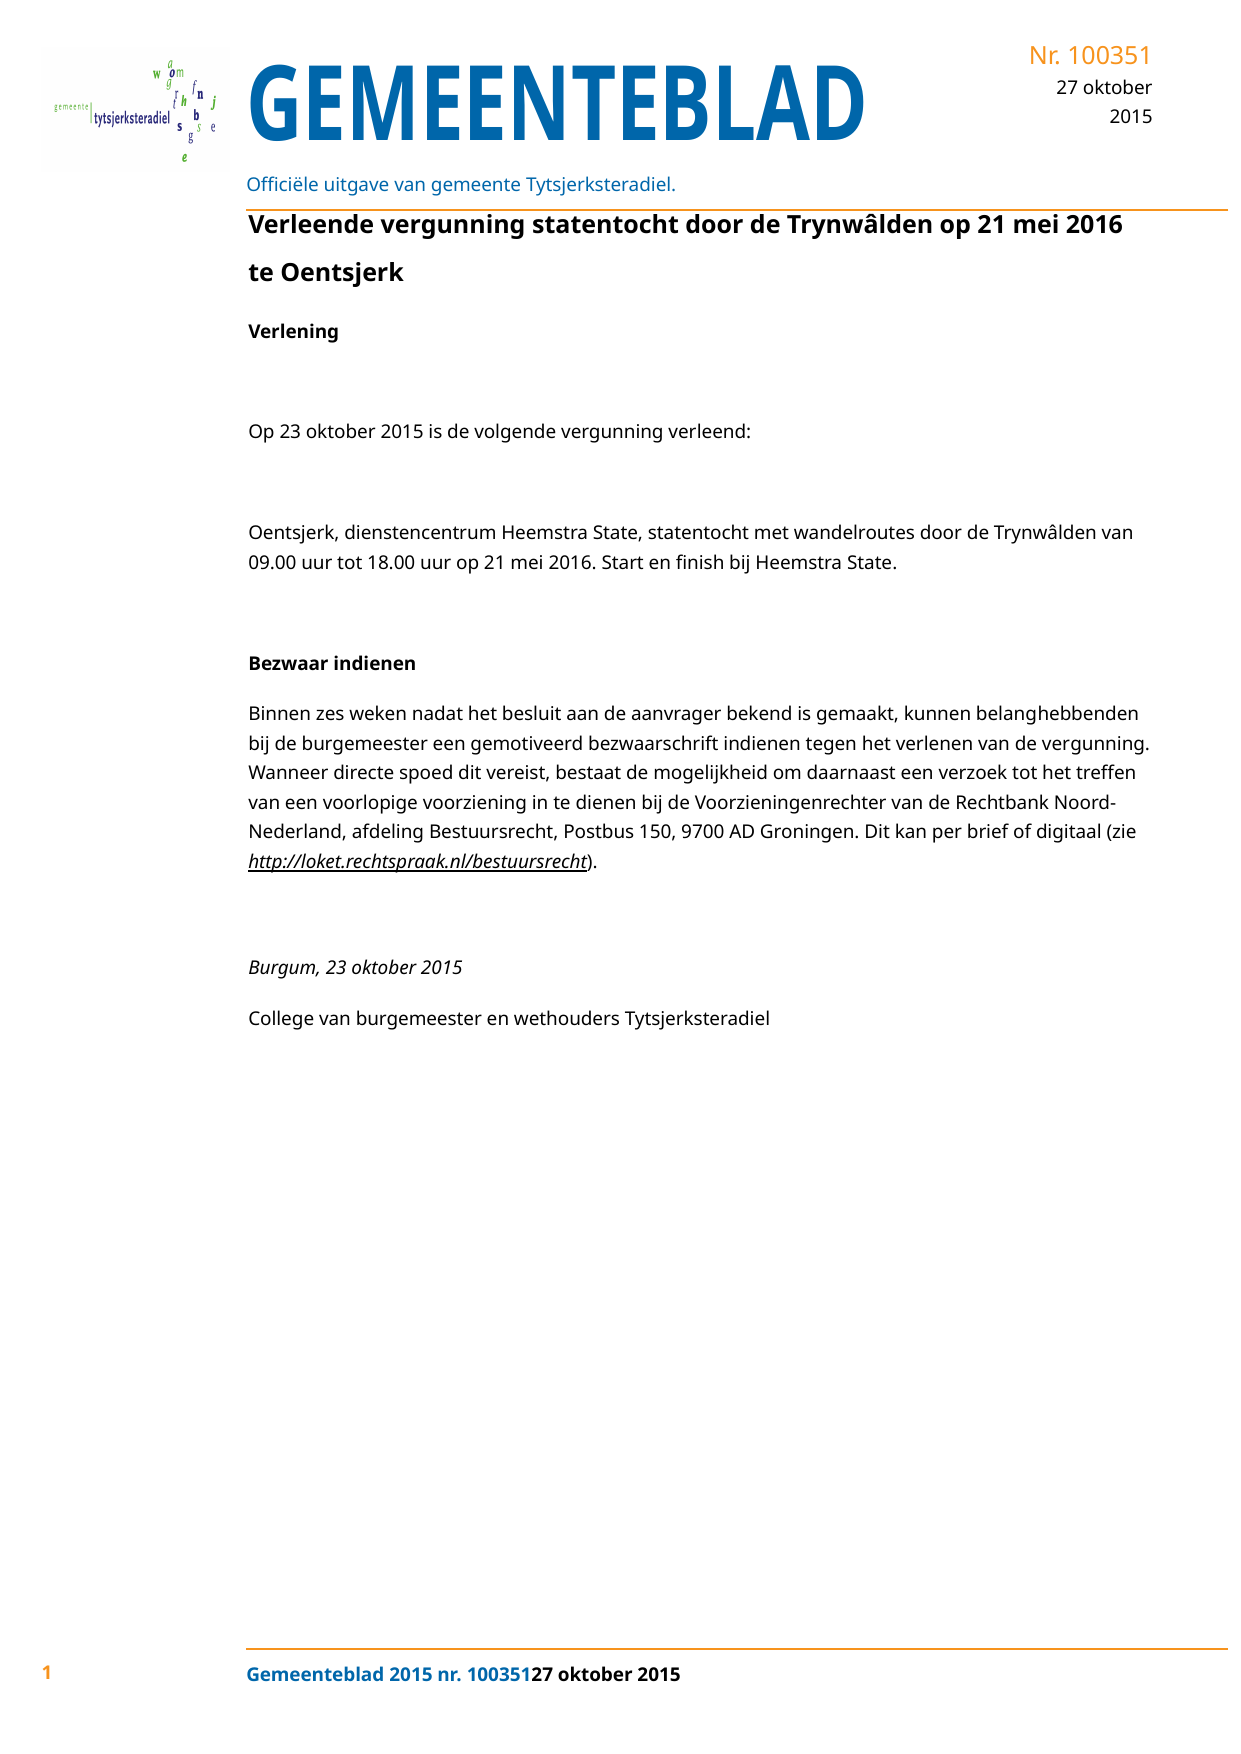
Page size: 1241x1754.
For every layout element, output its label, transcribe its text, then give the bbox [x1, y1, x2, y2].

text Bezwaar indienen [248, 650, 1152, 676]
picture [41, 47, 231, 172]
text Verlening [248, 318, 1152, 344]
text College van burgemeester en wethouders Tytsjerksteradiel [248, 1006, 1152, 1031]
text Burgum, 23 oktober 2015 [248, 954, 1152, 980]
text Verleende vergunning statentocht door de Trynwâlden op 21 mei 2016 te Oentsjerk [248, 211, 1152, 288]
text Binnen zes weken nadat het besluit aan de aanvrager bekend is gemaakt, kunnen belang­hebbenden bij de burgemeester een gemotiveerd bezwaarschrift indienen tegen het verlenen van de ver­gunning. Wanneer directe spoed dit vereist, bestaat de mogelijkheid om daarnaast een verzoek tot het treffen van een voorlopige voorziening in te dienen bij de Voorzieningenrechter van de Rechtbank Noord-Nederland, afdeling Bestuursrecht, Postbus 150, 9700 AD Groningen. Dit kan per brief of digitaal (zie http://loket.rechtspraak.nl/bestuursrecht). [248, 700, 1152, 874]
text Oentsjerk, dienstencentrum Heemstra State, statentocht met wandelroutes door de Trynwâlden van 09.00 uur tot 18.00 uur op 21 mei 2016. Start en finish bij Heemstra State. [248, 519, 1152, 575]
text Op 23 oktober 2015 is de volgende vergunning ver­leend: [248, 419, 1152, 444]
